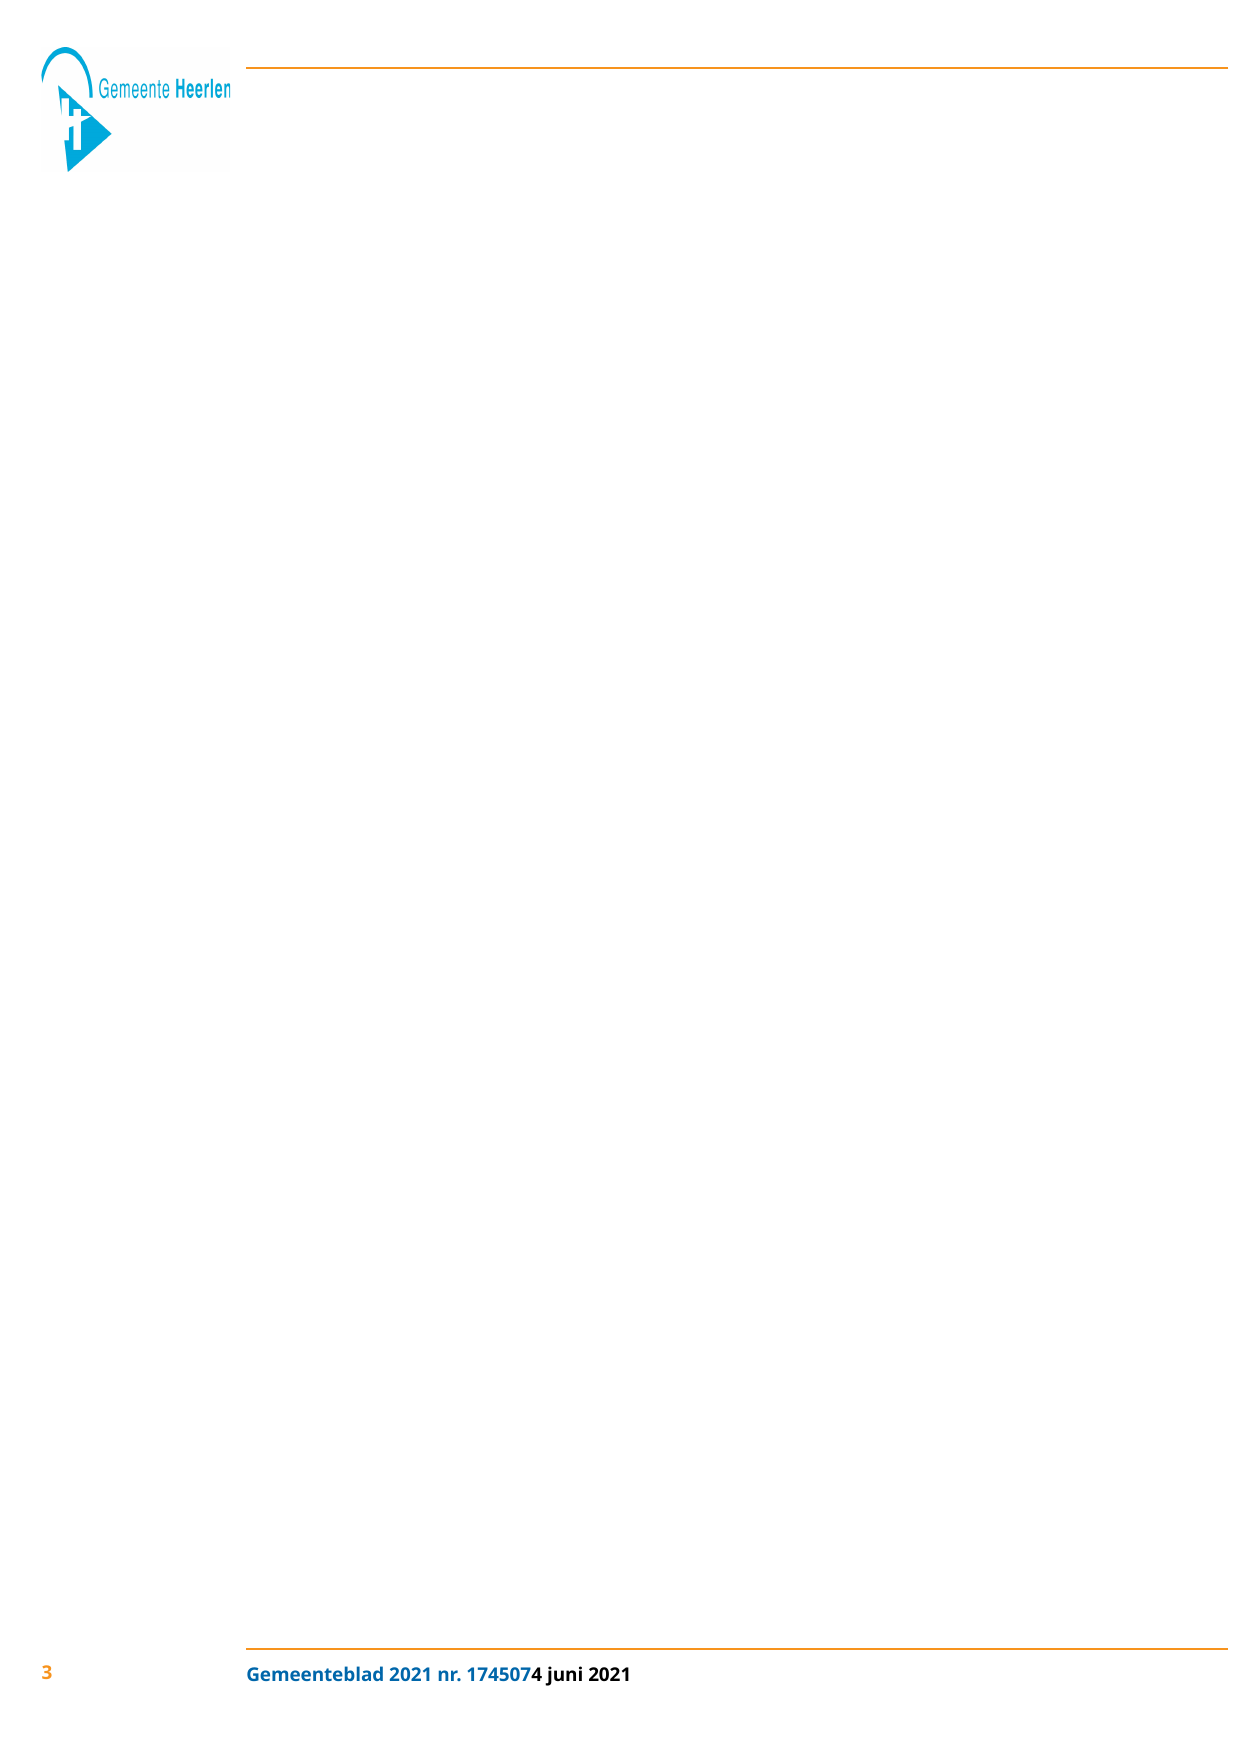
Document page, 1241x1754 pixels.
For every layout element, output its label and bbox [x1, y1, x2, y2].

picture [41, 47, 231, 172]
picture [41, 47, 59, 70]
